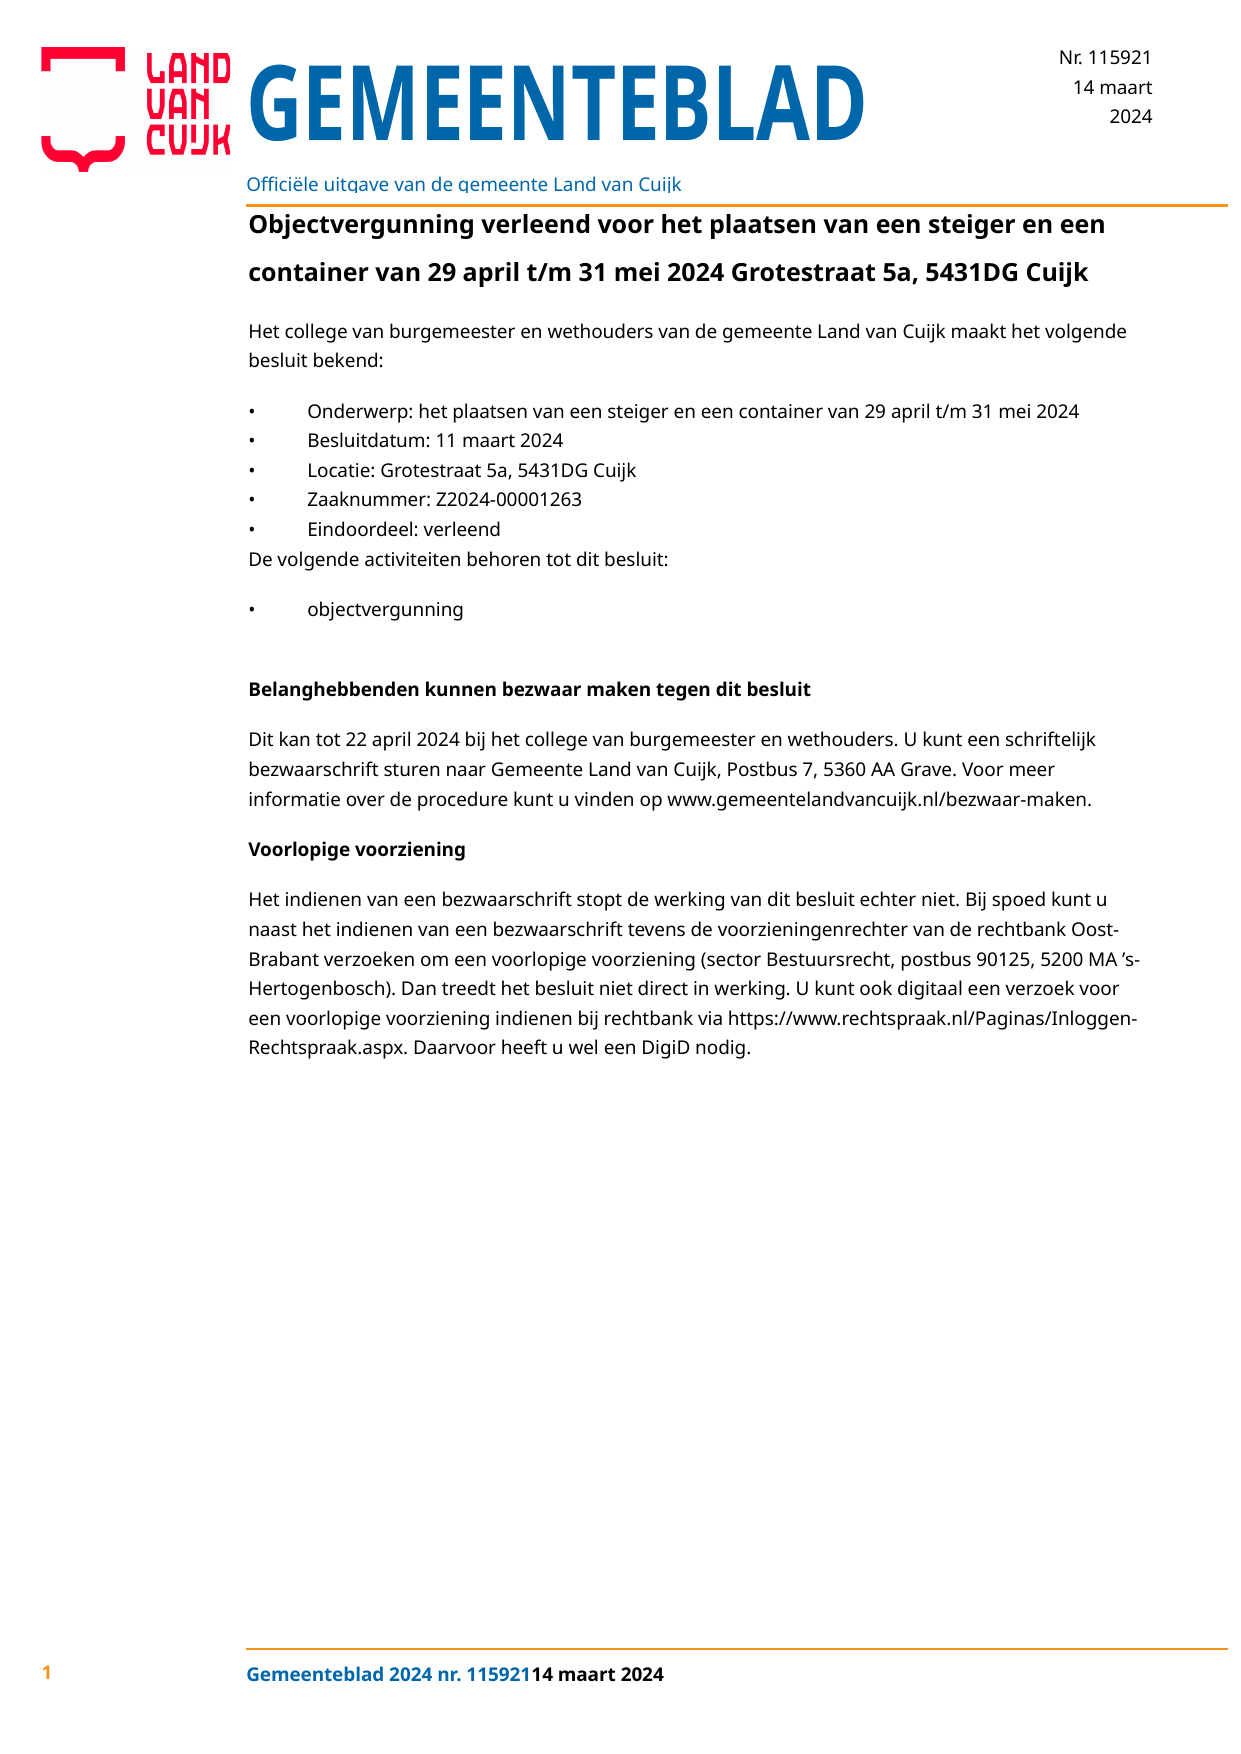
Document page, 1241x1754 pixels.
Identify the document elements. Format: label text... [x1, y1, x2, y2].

list Eindoordeel: verleend [248, 516, 1152, 542]
picture [41, 47, 231, 172]
list Besluitdatum: 11 maart 2024 [248, 427, 1152, 453]
text Voorlopige voorziening [248, 836, 1152, 862]
text Belanghebbenden kunnen bezwaar maken tegen dit besluit [248, 676, 1152, 702]
list Locatie: Grotestraat 5a, 5431DG Cuijk [248, 457, 1152, 483]
text De volgende activiteiten behoren tot dit besluit: [248, 546, 1152, 572]
text Het college van burgemeester en wethouders van de gemeente Land van Cuijk maakt het volgende besluit bekend: [248, 318, 1152, 373]
text Dit kan tot 22 april 2024 bij het college van burgemeester en wethouders. U kunt een schriftelijk bezwaarschrift sturen naar Gemeente Land van Cuijk, Postbus 7, 5360 AA Grave. Voor meer informatie over de procedure kunt u vinden op www.gemeentelandvancuijk.nl/bezwaar-maken. [248, 727, 1152, 812]
list Onderwerp: het plaatsen van een steiger en een container van 29 april t/m 31 mei 2024 [248, 398, 1152, 424]
list objectvergunning [248, 596, 1152, 622]
list Zaaknummer: Z2024-00001263 [248, 487, 1152, 512]
text Objectvergunning verleend voor het plaatsen van een steiger en een container van 29 april t/m 31 mei 2024 Grotestraat 5a, 5431DG Cuijk [248, 207, 1152, 288]
text Het indienen van een bezwaarschrift stopt de werking van dit besluit echter niet. Bij spoed kunt u naast het indienen van een bezwaarschrift tevens de voorzieningenrechter van de rechtbank Oost-Brabant verzoeken om een voorlopige voorziening (sector Bestuursrecht, postbus 90125, 5200 MA ’s-Hertogenbosch). Dan treedt het besluit niet direct in werking. U kunt ook digitaal een verzoek voor een voorlopige voorziening indienen bij rechtbank via https://www.rechtspraak.nl/Paginas/Inloggen-Rechtspraak.aspx. Daarvoor heeft u wel een DigiD nodig. [248, 887, 1152, 1060]
